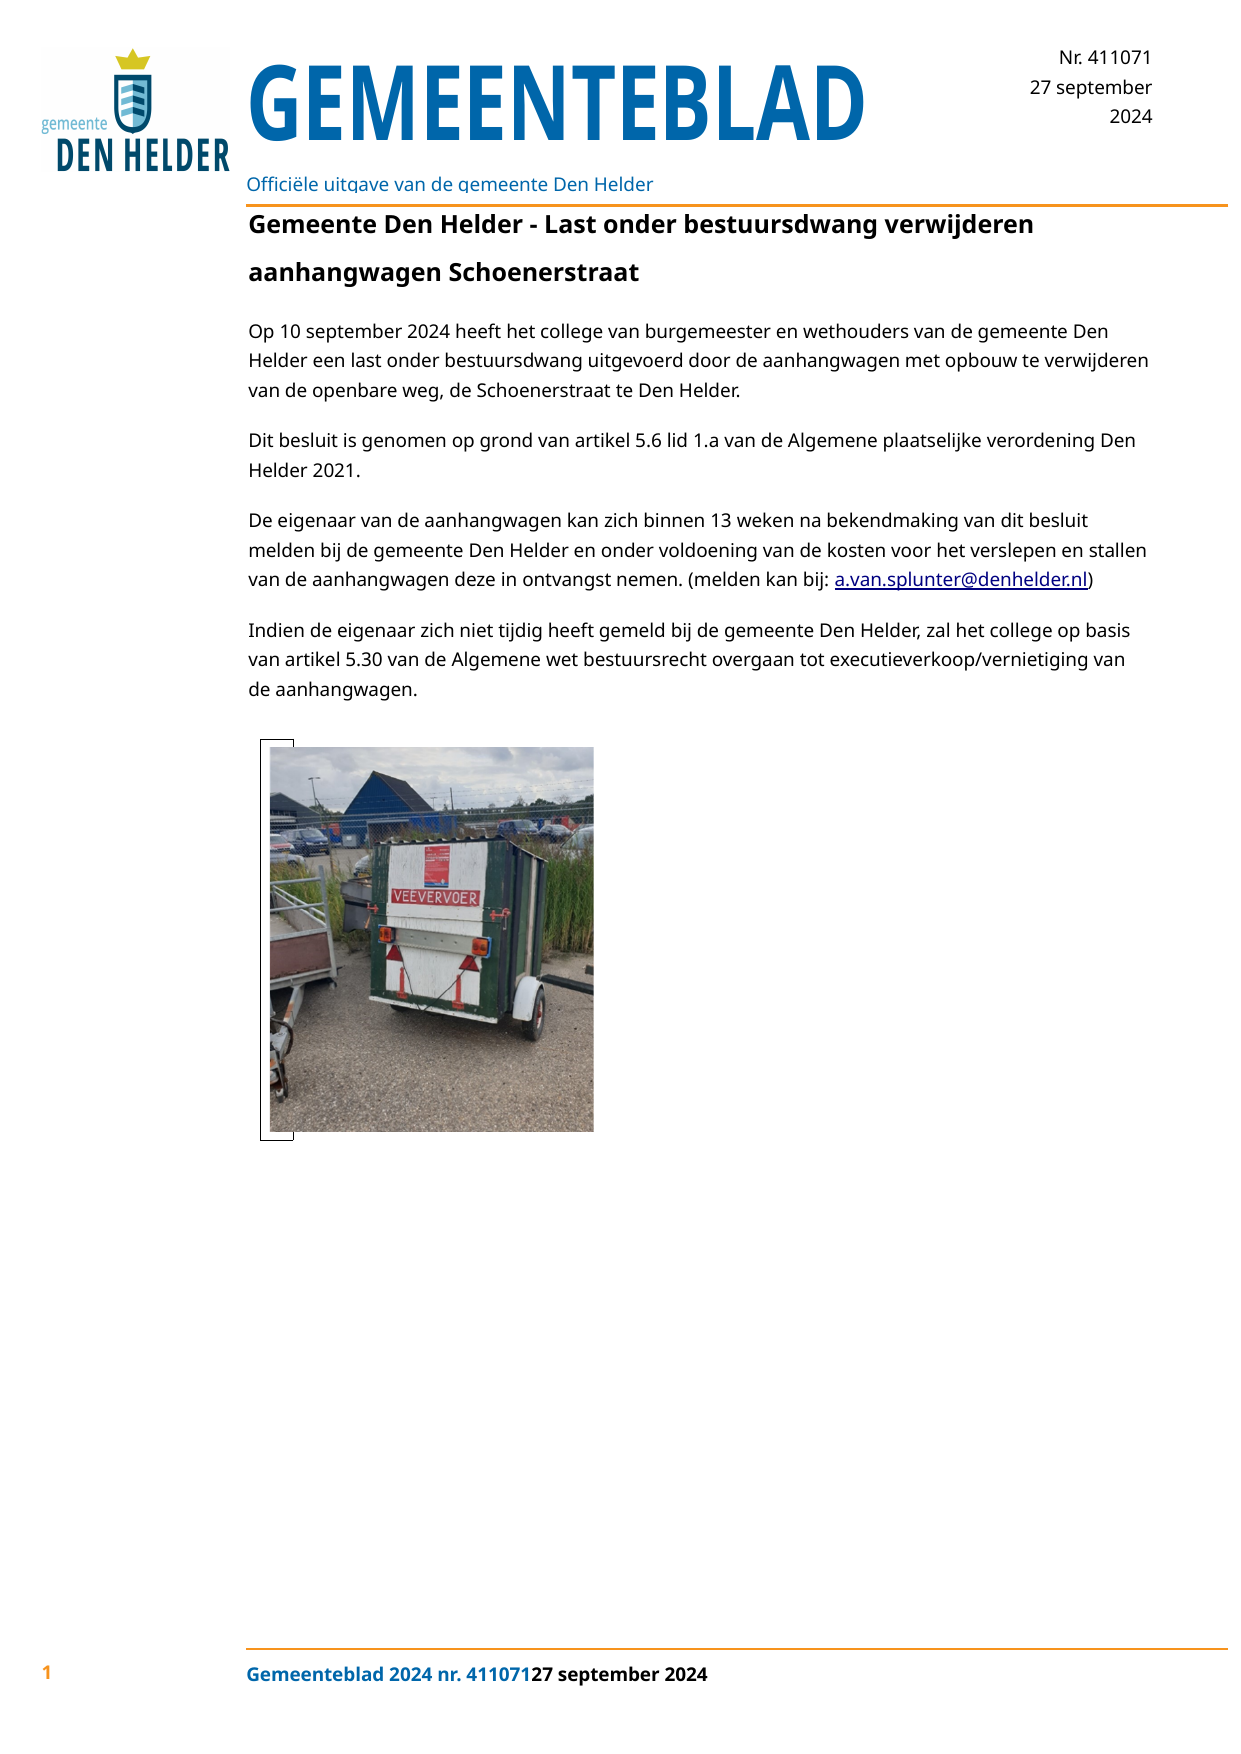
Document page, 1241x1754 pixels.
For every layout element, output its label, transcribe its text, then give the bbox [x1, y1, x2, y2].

picture [63, 144, 68, 165]
picture [268, 747, 594, 1132]
text De eigenaar van de aanhangwagen kan zich binnen 13 weken na bekendmaking van dit besluit melden bij de gemeente Den Helder en onder voldoening van de kosten voor het verslepen en stallen van de aanhangwagen deze in ontvangst nemen. (melden kan bij: a.van.splunter@denhelder.nl) [248, 507, 1152, 592]
picture [100, 154, 106, 172]
text Gemeente Den Helder - Last onder bestuursdwang verwijderen aanhangwagen Schoenerstraat [248, 207, 1152, 288]
text Op 10 september 2024 heeft het college van burgemeester en wethouders van de gemeente Den Helder een last onder bestuursdwang uitgevoerd door de aanhangwagen met opbouw te verwijderen van de openbare weg, de Schoenerstraat te Den Helder. [248, 318, 1152, 403]
picture [41, 47, 231, 172]
text Dit besluit is genomen op grond van artikel 5.6 lid 1.a van de Algemene plaatselijke verordening Den Helder 2021. [248, 427, 1152, 483]
picture [130, 157, 135, 172]
picture [182, 144, 187, 165]
text Indien de eigenaar zich niet tijdig heeft gemeld bij de gemeente Den Helder, zal het college op basis van artikel 5.30 van de Algemene wet bestuursrecht overgaan tot executieverkoop/vernietiging van de aanhangwagen. [248, 617, 1152, 702]
picture [220, 160, 224, 172]
